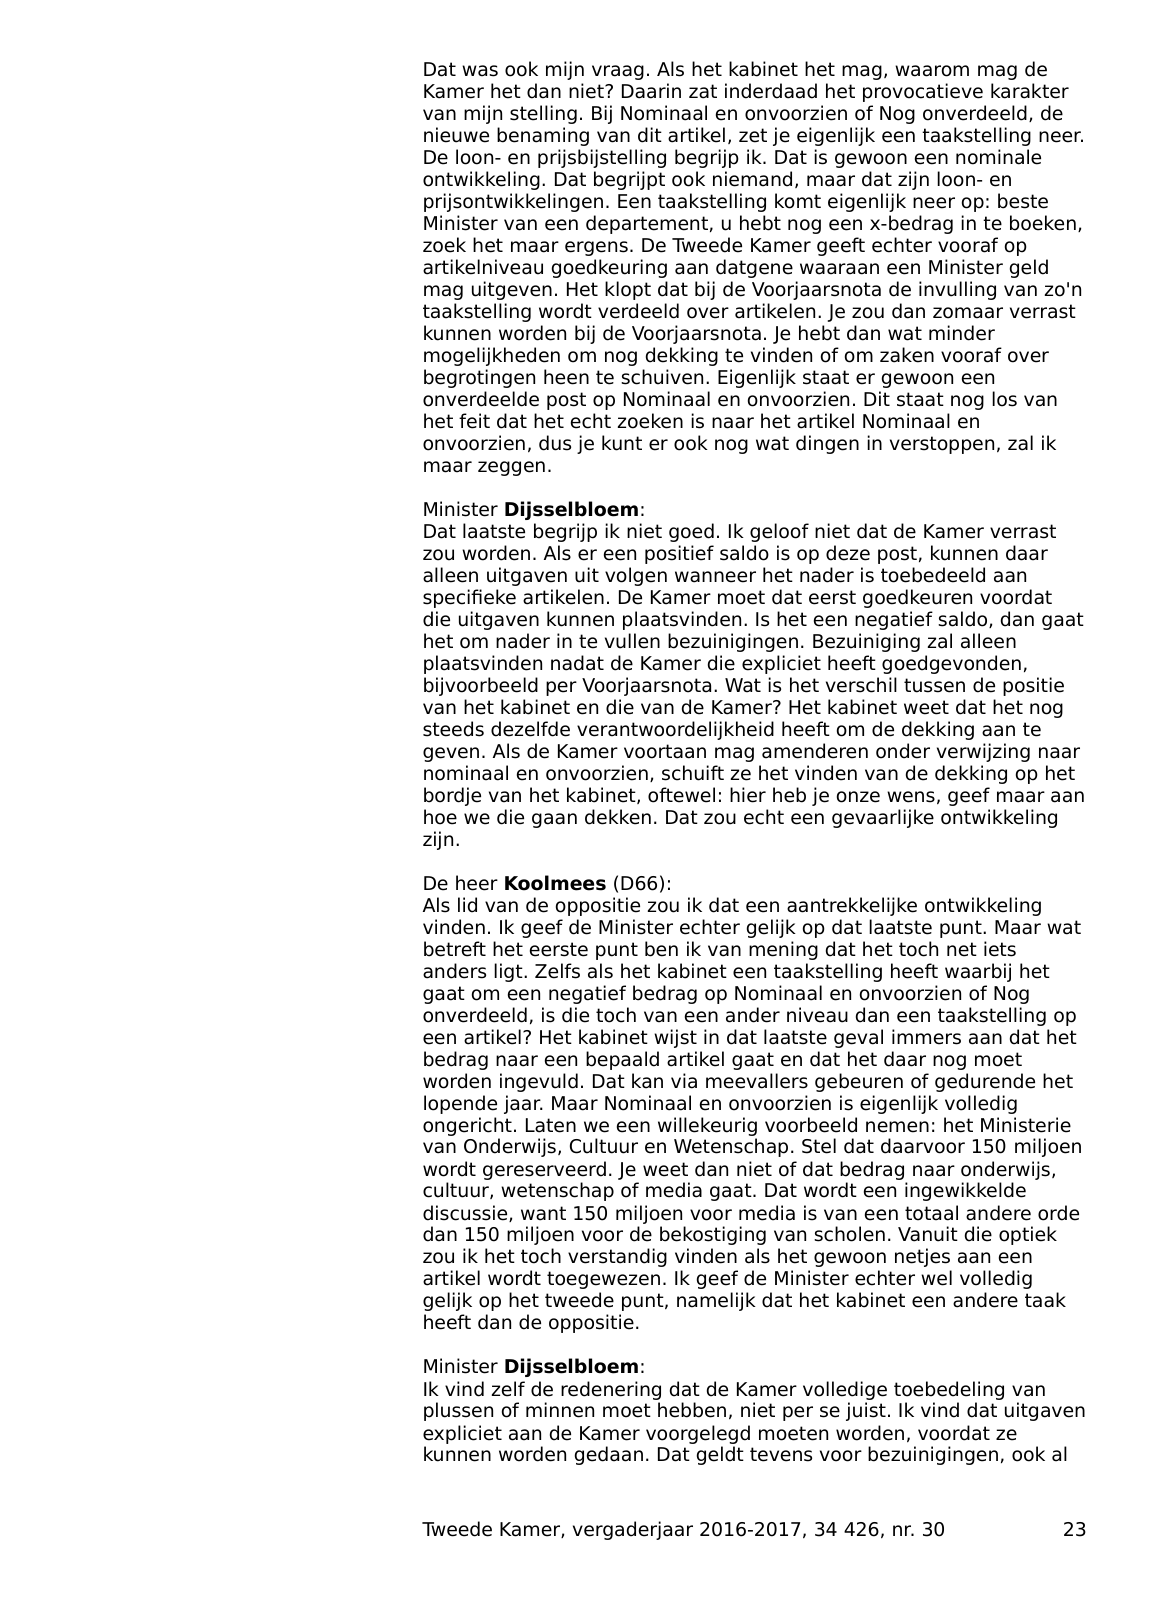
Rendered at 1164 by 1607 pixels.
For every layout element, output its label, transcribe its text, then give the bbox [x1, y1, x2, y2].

text Minister Dijsselbloem: [422, 1356, 1087, 1378]
text Ik vind zelf de redenering dat de Kamer volledige toebedeling van plussen of minnen moet hebben, niet per se juist. Ik vind dat uitgaven expliciet aan de Kamer voorgelegd moeten worden, voordat ze kunnen worden gedaan. Dat geldt tevens voor bezuinigingen, ook al [422, 1378, 1087, 1466]
text Dat was ook mijn vraag. Als het kabinet het mag, waarom mag de Kamer het dan niet? Daarin zat inderdaad het provocatieve karakter van mijn stelling. Bij Nominaal en onvoorzien of Nog onverdeeld, de nieuwe benaming van dit artikel, zet je eigenlijk een taakstelling neer. De loon- en prijsbijstelling begrijp ik. Dat is gewoon een nominale ontwikkeling. Dat begrijpt ook niemand, maar dat zijn loon- en prijsontwikkelingen. Een taakstelling komt eigenlijk neer op: beste Minister van een departement, u hebt nog een x-bedrag in te boeken, zoek het maar ergens. De Tweede Kamer geeft echter vooraf op artikelniveau goedkeuring aan datgene waaraan een Minister geld mag uitgeven. Het klopt dat bij de Voorjaarsnota de invulling van zo'n taakstelling wordt verdeeld over artikelen. Je zou dan zomaar verrast kunnen worden bij de Voorjaarsnota. Je hebt dan wat minder mogelijkheden om nog dekking te vinden of om zaken vooraf over begrotingen heen te schuiven. Eigenlijk staat er gewoon een onverdeelde post op Nominaal en onvoorzien. Dit staat nog los van het feit dat het echt zoeken is naar het artikel Nominaal en onvoorzien, dus je kunt er ook nog wat dingen in verstoppen, zal ik maar zeggen. [422, 59, 1087, 477]
text Minister Dijsselbloem: [422, 499, 1087, 521]
text Dat laatste begrijp ik niet goed. Ik geloof niet dat de Kamer verrast zou worden. Als er een positief saldo is op deze post, kunnen daar alleen uitgaven uit volgen wanneer het nader is toebedeeld aan specifieke artikelen. De Kamer moet dat eerst goedkeuren voordat die uitgaven kunnen plaatsvinden. Is het een negatief saldo, dan gaat het om nader in te vullen bezuinigingen. Bezuiniging zal alleen plaatsvinden nadat de Kamer die expliciet heeft goedgevonden, bijvoorbeeld per Voorjaarsnota. Wat is het verschil tussen de positie van het kabinet en die van de Kamer? Het kabinet weet dat het nog steeds dezelfde verantwoordelijkheid heeft om de dekking aan te geven. Als de Kamer voortaan mag amenderen onder verwijzing naar nominaal en onvoorzien, schuift ze het vinden van de dekking op het bordje van het kabinet, oftewel: hier heb je onze wens, geef maar aan hoe we die gaan dekken. Dat zou echt een gevaarlijke ontwikkeling zijn. [422, 521, 1087, 851]
text Als lid van de oppositie zou ik dat een aantrekkelijke ontwikkeling vinden. Ik geef de Minister echter gelijk op dat laatste punt. Maar wat betreft het eerste punt ben ik van mening dat het toch net iets anders ligt. Zelfs als het kabinet een taakstelling heeft waarbij het gaat om een negatief bedrag op Nominaal en onvoorzien of Nog onverdeeld, is die toch van een ander niveau dan een taakstelling op een artikel? Het kabinet wijst in dat laatste geval immers aan dat het bedrag naar een bepaald artikel gaat en dat het daar nog moet worden ingevuld. Dat kan via meevallers gebeuren of gedurende het lopende jaar. Maar Nominaal en onvoorzien is eigenlijk volledig ongericht. Laten we een willekeurig voorbeeld nemen: het Ministerie van Onderwijs, Cultuur en Wetenschap. Stel dat daarvoor 150 miljoen wordt gereserveerd. Je weet dan niet of dat bedrag naar onderwijs, cultuur, wetenschap of media gaat. Dat wordt een ingewikkelde discussie, want 150 miljoen voor media is van een totaal andere orde dan 150 miljoen voor de bekostiging van scholen. Vanuit die optiek zou ik het toch verstandig vinden als het gewoon netjes aan een artikel wordt toegewezen. Ik geef de Minister echter wel volledig gelijk op het tweede punt, namelijk dat het kabinet een andere taak heeft dan de oppositie. [422, 895, 1087, 1334]
text De heer Koolmees (D66): [422, 873, 1087, 895]
